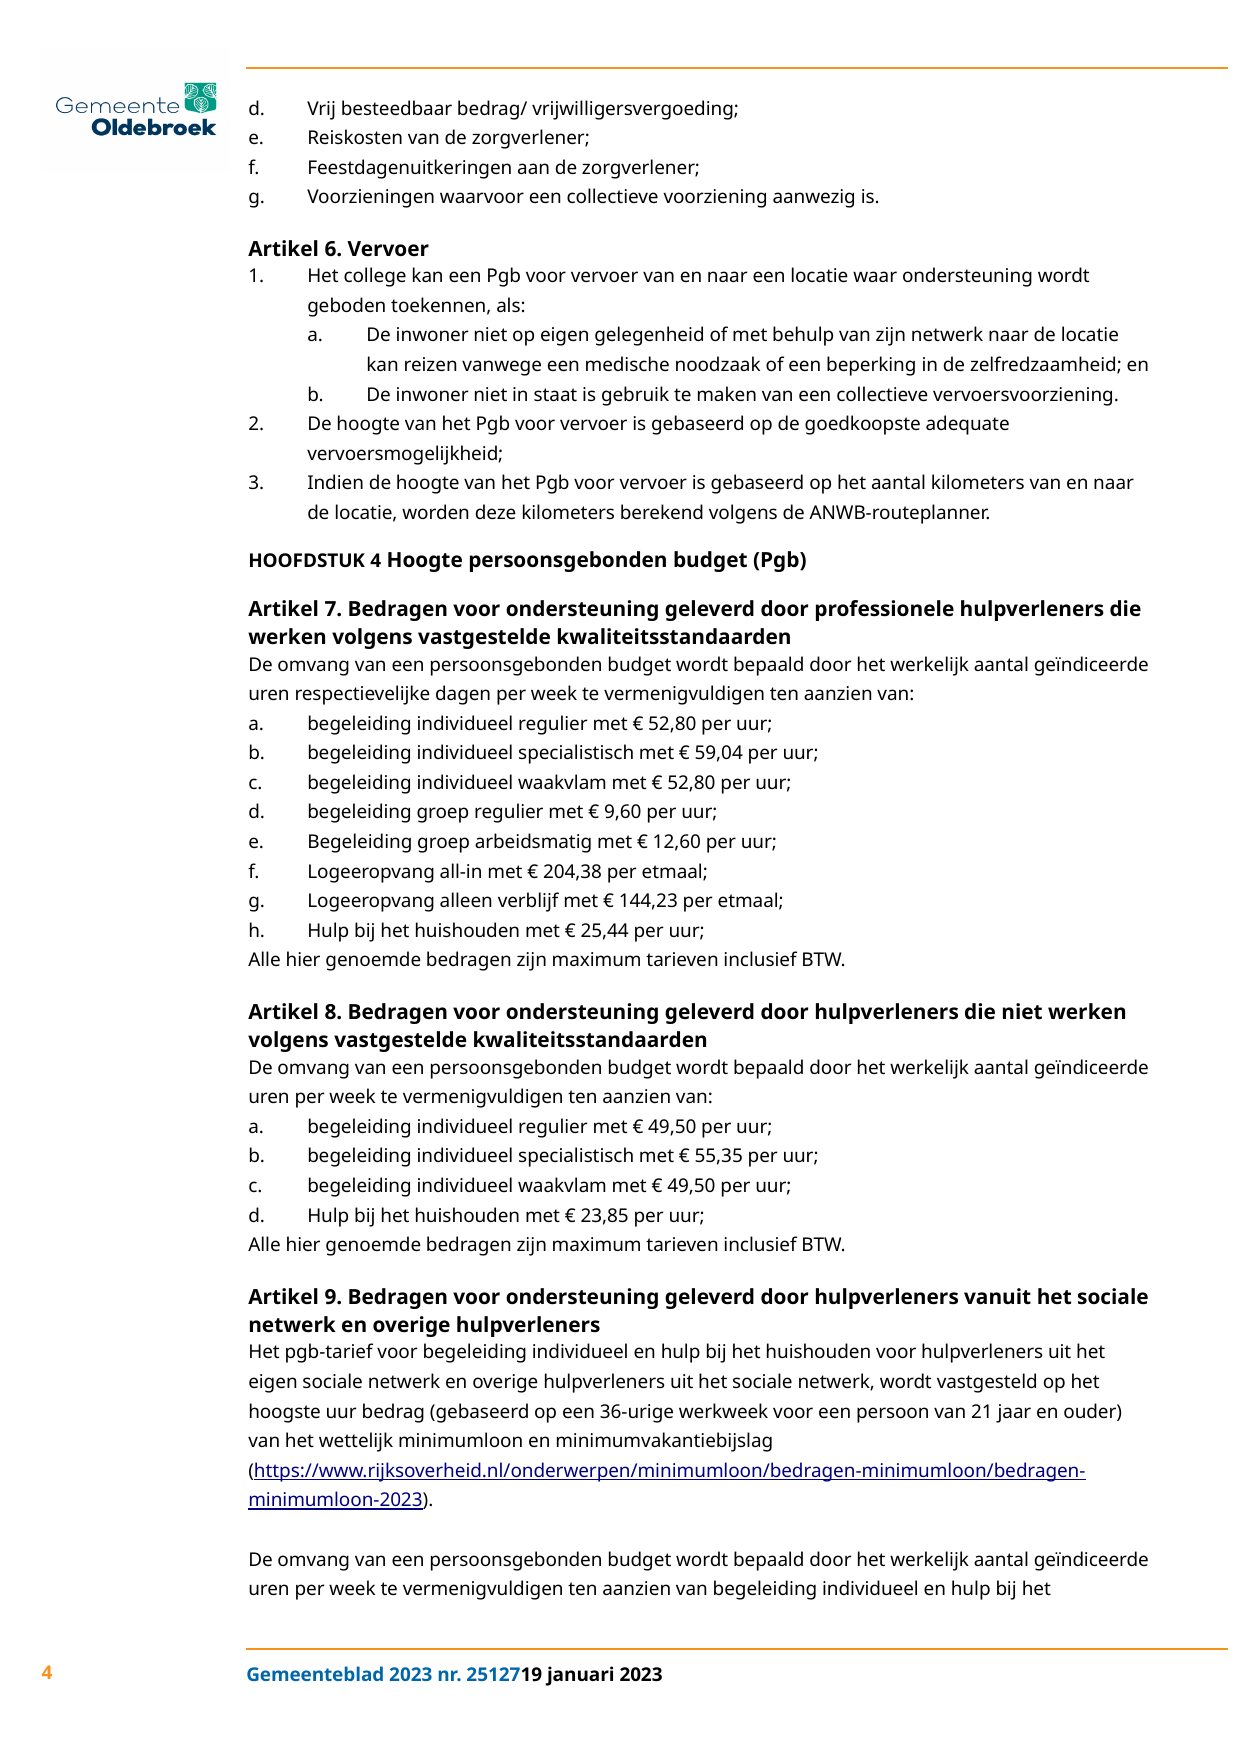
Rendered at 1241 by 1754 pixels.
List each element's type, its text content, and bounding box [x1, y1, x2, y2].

text HOOFDSTUK 4 Hoogte persoonsgebonden budget (Pgb) [248, 545, 1152, 573]
text Artikel 9. Bedragen voor ondersteuning geleverd door hulpverleners vanuit het sociale netwerk en overige hulpverleners [248, 1282, 1152, 1339]
list Vrij besteedbaar bedrag/ vrijwilligersvergoeding; [248, 95, 1152, 121]
text Artikel 7. Bedragen voor ondersteuning geleverd door professionele hulpverleners die werken volgens vastgestelde kwaliteitsstandaarden [248, 594, 1152, 651]
text De omvang van een persoonsgebonden budget wordt bepaald door het werkelijk aantal geïndiceerde uren respectievelijke dagen per week te vermenigvuldigen ten aanzien van: [248, 651, 1152, 706]
picture [41, 47, 231, 172]
list Indien de hoogte van het Pgb voor vervoer is gebaseerd op het aantal kilometers van en naar de locatie, worden deze kilometers berekend volgens de ANWB-routeplanner. [248, 469, 1152, 525]
text Het pgb-tarief voor begeleiding individueel en hulp bij het huishouden voor hulpverleners uit het eigen sociale netwerk en overige hulpverleners uit het sociale netwerk, wordt vastgesteld op het hoogste uur bedrag (gebaseerd op een 36-urige werkweek voor een persoon van 21 jaar en ouder) van het wettelijk minimumloon en minimumvakantiebijslag (https://www.rijksoverheid.nl/onderwerpen/minimumloon/bedragen-minimumloon/bedragen-minimumloon-2023). [248, 1339, 1152, 1512]
list De inwoner niet op eigen gelegenheid of met behulp van zijn netwerk naar de locatie kan reizen vanwege een medische noodzaak of een beperking in de zelfredzaamheid; en [307, 322, 1152, 377]
list begeleiding individueel waakvlam met € 49,50 per uur; [248, 1172, 1152, 1198]
list Logeeropvang all-in met € 204,38 per etmaal; [248, 858, 1152, 884]
list begeleiding individueel regulier met € 52,80 per uur; [248, 710, 1152, 736]
list begeleiding individueel specialistisch met € 55,35 per uur; [248, 1143, 1152, 1168]
list Hulp bij het huishouden met € 23,85 per uur; [248, 1202, 1152, 1228]
list begeleiding individueel regulier met € 49,50 per uur; [248, 1113, 1152, 1139]
list Voorzieningen waarvoor een collectieve voorziening aanwezig is. [248, 183, 1152, 209]
list Hulp bij het huishouden met € 25,44 per uur; [248, 917, 1152, 943]
text Alle hier genoemde bedragen zijn maximum tarieven inclusief BTW. [248, 947, 1152, 972]
list begeleiding groep regulier met € 9,60 per uur; [248, 799, 1152, 824]
text De omvang van een persoonsgebonden budget wordt bepaald door het werkelijk aantal geïndiceerde uren per week te vermenigvuldigen ten aanzien van: [248, 1054, 1152, 1109]
list Het college kan een Pgb voor vervoer van en naar een locatie waar ondersteuning wordt geboden toekennen, als: [248, 262, 1152, 318]
text Artikel 6. Vervoer [248, 234, 1152, 262]
list De inwoner niet in staat is gebruik te maken van een collectieve vervoersvoorziening. [307, 381, 1152, 406]
text Alle hier genoemde bedragen zijn maximum tarieven inclusief BTW. [248, 1231, 1152, 1257]
text Artikel 8. Bedragen voor ondersteuning geleverd door hulpverleners die niet werken volgens vastgestelde kwaliteitsstandaarden [248, 997, 1152, 1054]
list begeleiding individueel specialistisch met € 59,04 per uur; [248, 739, 1152, 765]
list Begeleiding groep arbeidsmatig met € 12,60 per uur; [248, 828, 1152, 854]
text De omvang van een persoonsgebonden budget wordt bepaald door het werkelijk aantal geïndiceerde uren per week te vermenigvuldigen ten aanzien van begeleiding individueel en hulp bij het [248, 1546, 1152, 1601]
list Feestdagenuitkeringen aan de zorgverlener; [248, 154, 1152, 180]
list De hoogte van het Pgb voor vervoer is gebaseerd op de goedkoopste adequate vervoersmogelijkheid; [248, 410, 1152, 466]
list Logeeropvang alleen verblijf met € 144,23 per etmaal; [248, 887, 1152, 913]
list begeleiding individueel waakvlam met € 52,80 per uur; [248, 769, 1152, 795]
list Reiskosten van de zorgverlener; [248, 124, 1152, 150]
